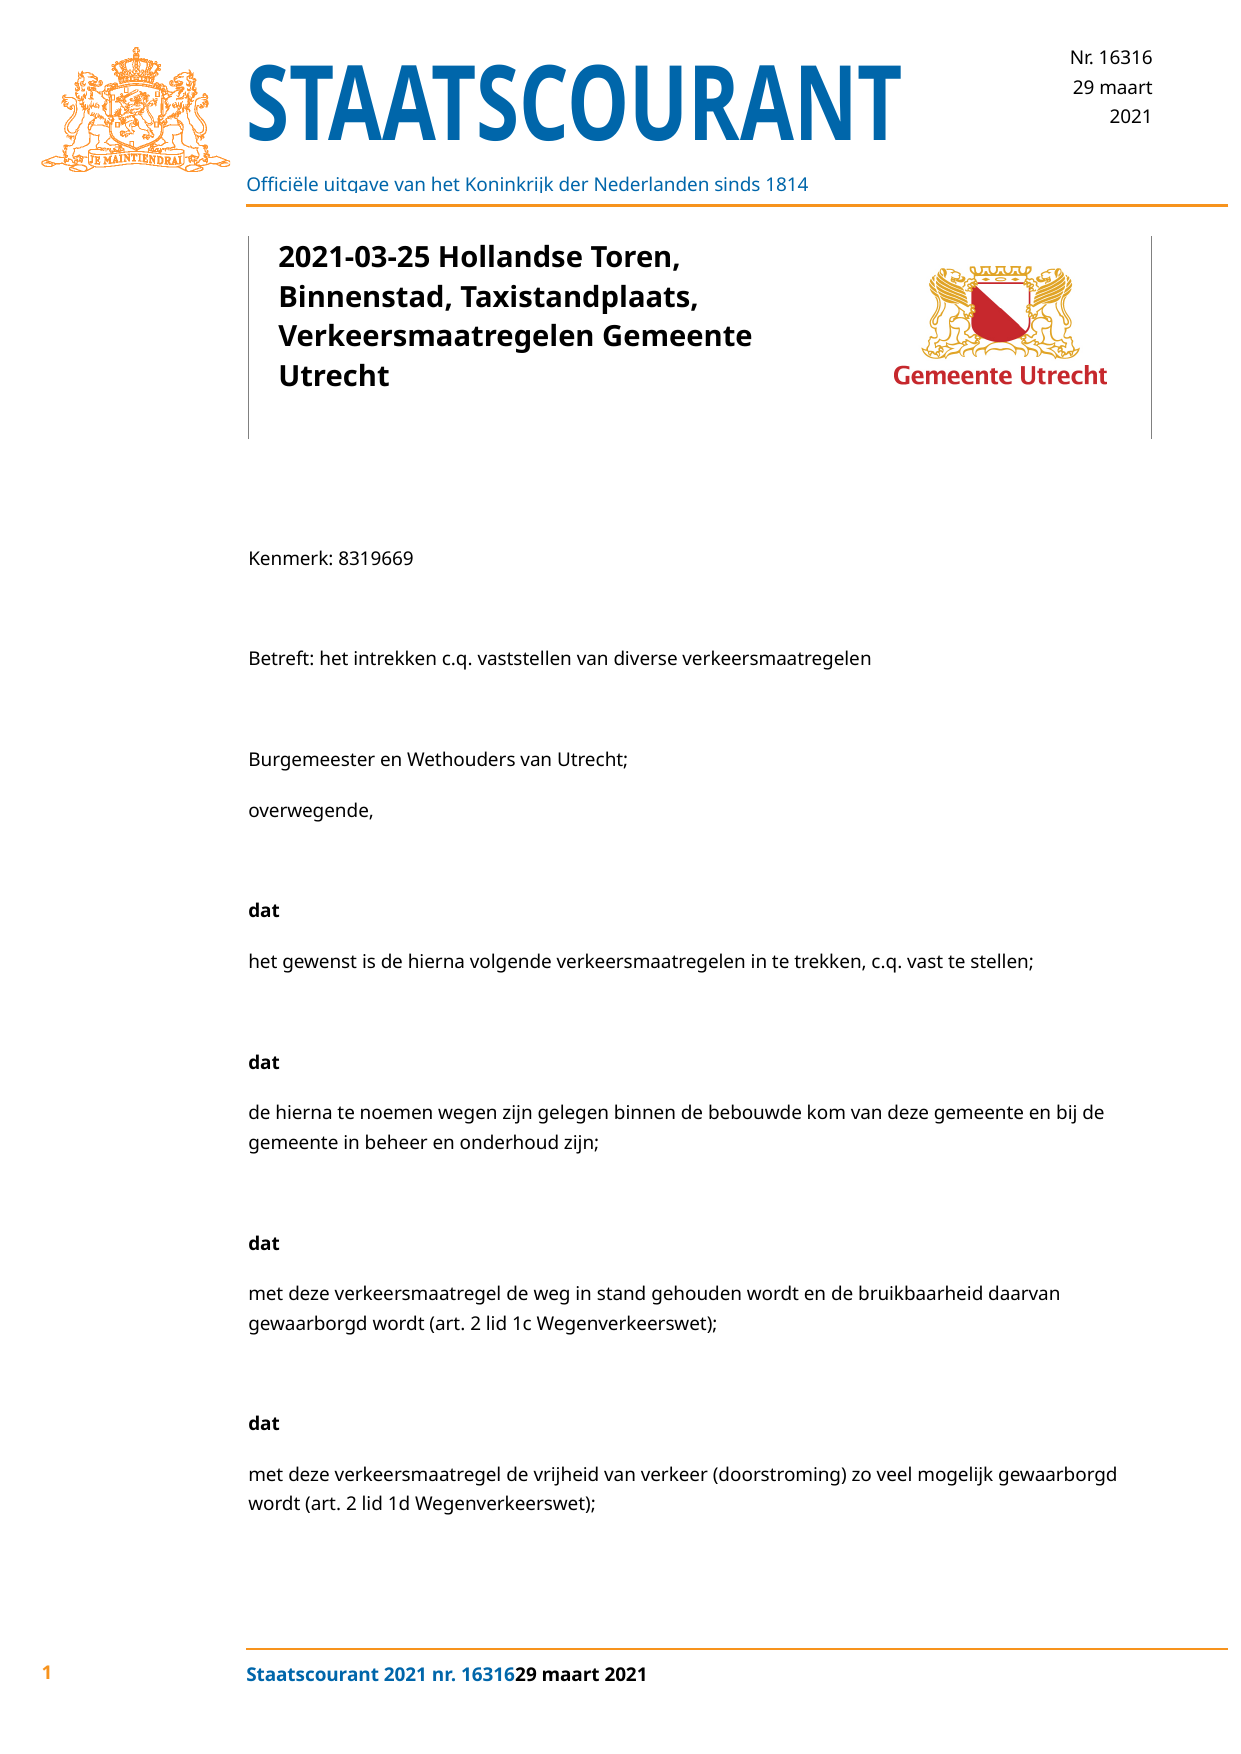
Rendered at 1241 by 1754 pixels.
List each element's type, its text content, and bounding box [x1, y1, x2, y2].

table_header [1119, 236, 1151, 413]
table_header [850, 236, 882, 413]
text met deze verkeersmaatregel de weg in stand gehouden wordt en de bruikbaarheid daarvan gewaarborgd wordt (art. 2 lid 1c Wegenverkeerswet); [248, 1280, 1152, 1336]
text dat [248, 898, 1152, 923]
table_header 2021-03-25 Hollandse Toren, Binnenstad, Taxistandplaats, Verkeersmaatregelen Gemeente Utrecht [249, 236, 850, 439]
text Kenmerk: 8319669 [248, 545, 1152, 571]
text dat [248, 1049, 1152, 1075]
table_header [850, 414, 1151, 439]
text dat [248, 1411, 1152, 1436]
text met deze verkeersmaatregel de vrijheid van verkeer (doorstroming) zo veel mogelijk gewaarborgd wordt (art. 2 lid 1d Wegenverkeerswet); [248, 1461, 1152, 1516]
picture [41, 47, 231, 172]
text Betreft: het intrekken c.q. vaststellen van diverse verkeersmaatregelen [248, 646, 1152, 671]
text het gewenst is de hierna volgende verkeersmaatregelen in te trekken, c.q. vast te stellen; [248, 948, 1152, 974]
text de hierna te noemen wegen zijn gelegen binnen de bebouwde kom van deze gemeente en bij de gemeente in beheer en onderhoud zijn; [248, 1099, 1152, 1155]
text overwegende, [248, 797, 1152, 823]
text dat [248, 1230, 1152, 1256]
text Burgemeester en Wethouders van Utrecht; [248, 746, 1152, 772]
picture [882, 236, 1119, 414]
